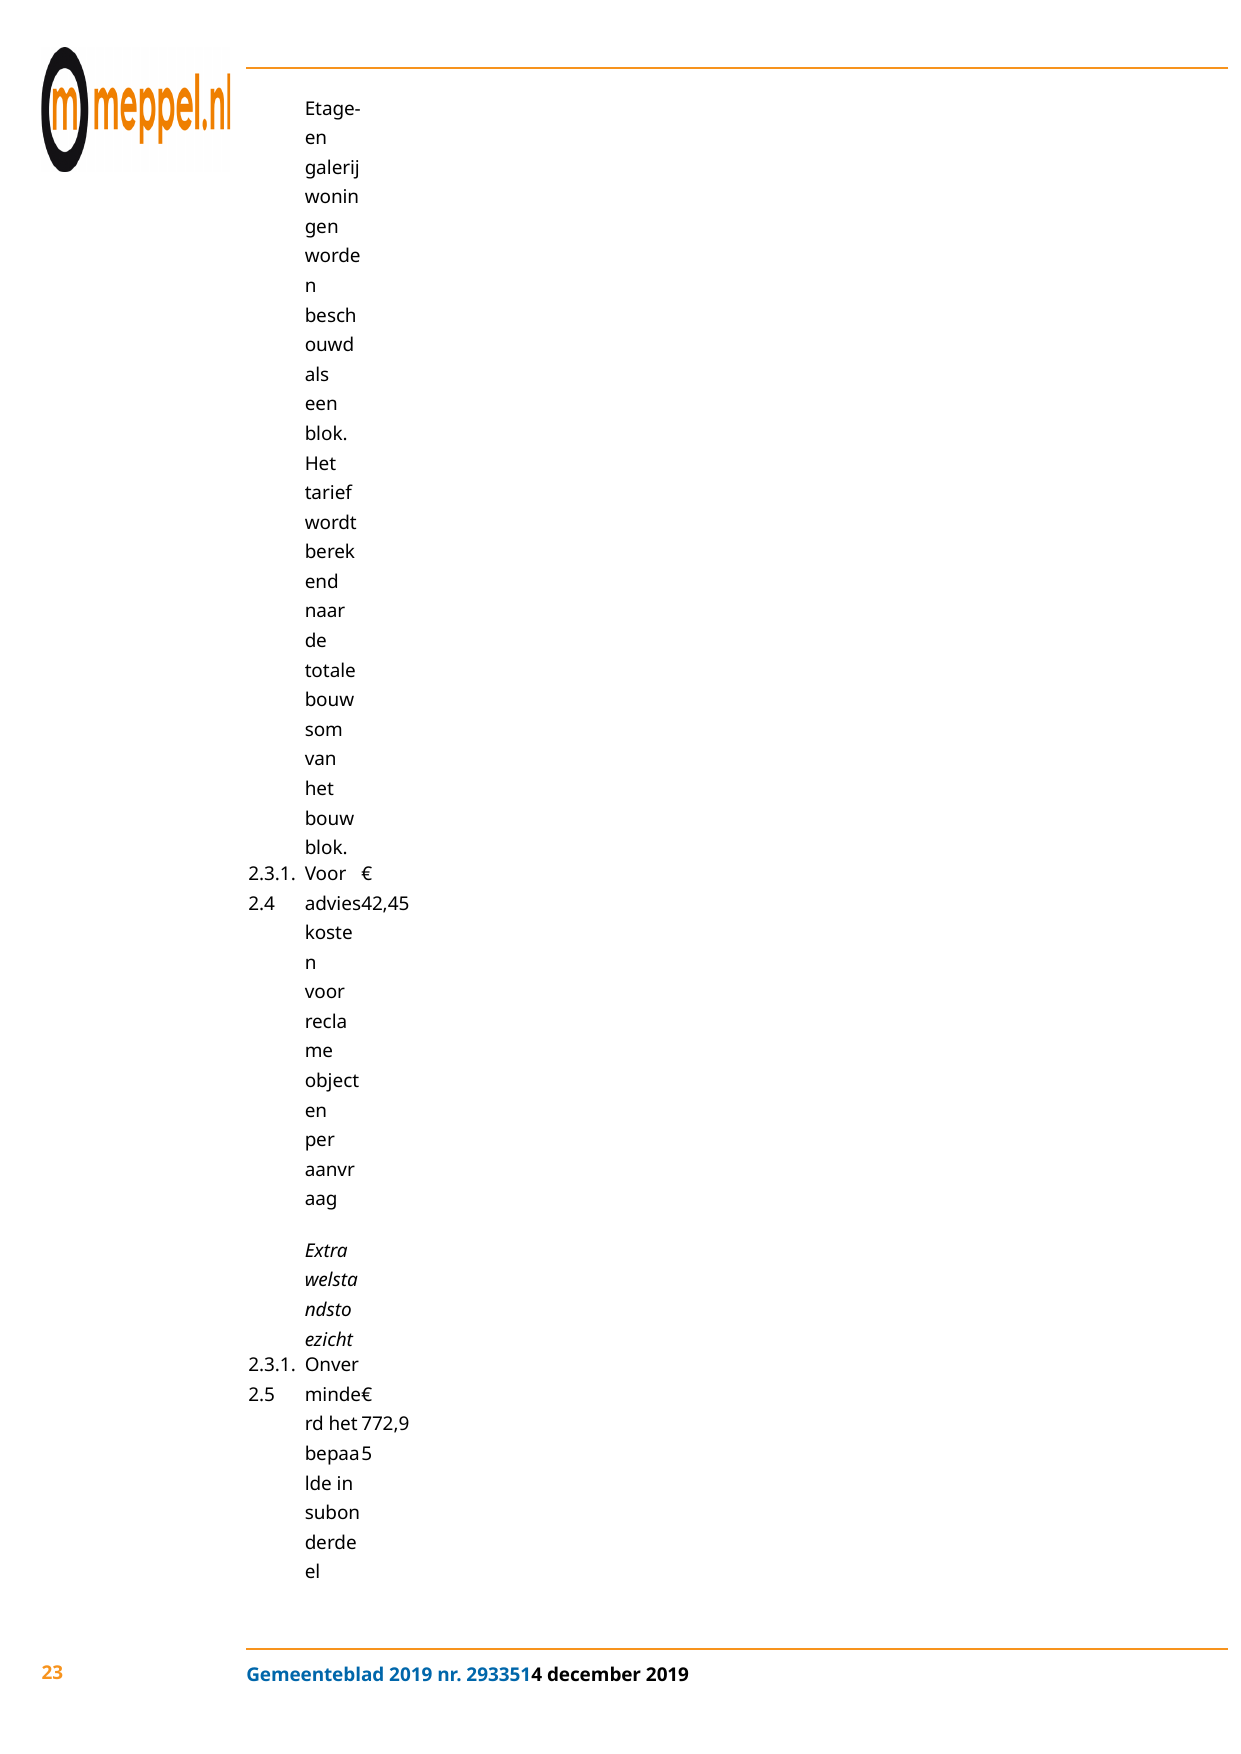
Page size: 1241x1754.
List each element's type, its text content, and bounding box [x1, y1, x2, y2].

table_cell [361, 95, 417, 860]
table_cell [305, 1211, 361, 1237]
table_cell [361, 1237, 417, 1351]
table_cell Extra welstandstoezicht [305, 1237, 361, 1351]
table_cell € 42,45 [361, 860, 417, 1211]
table_cell [361, 1211, 417, 1237]
table_cell € 772,95 [361, 1351, 417, 1584]
table_cell [248, 1211, 304, 1237]
table_cell [248, 1237, 304, 1351]
table_cell Onverminderd het bepaalde in subonderdeel [305, 1351, 361, 1584]
table_cell Etage- en galerijwoningen worden beschouwd als een blok. Het tarief wordt berekend naar de totale bouwsom van het bouwblok. [305, 95, 361, 860]
table_cell 2.3.1.2.5 [248, 1351, 304, 1584]
table_cell 2.3.1.2.4 [248, 860, 304, 1211]
table_cell [248, 95, 304, 860]
picture [41, 47, 231, 172]
table_cell Voor advieskosten voor reclame objecten per aanvraag [305, 860, 361, 1211]
